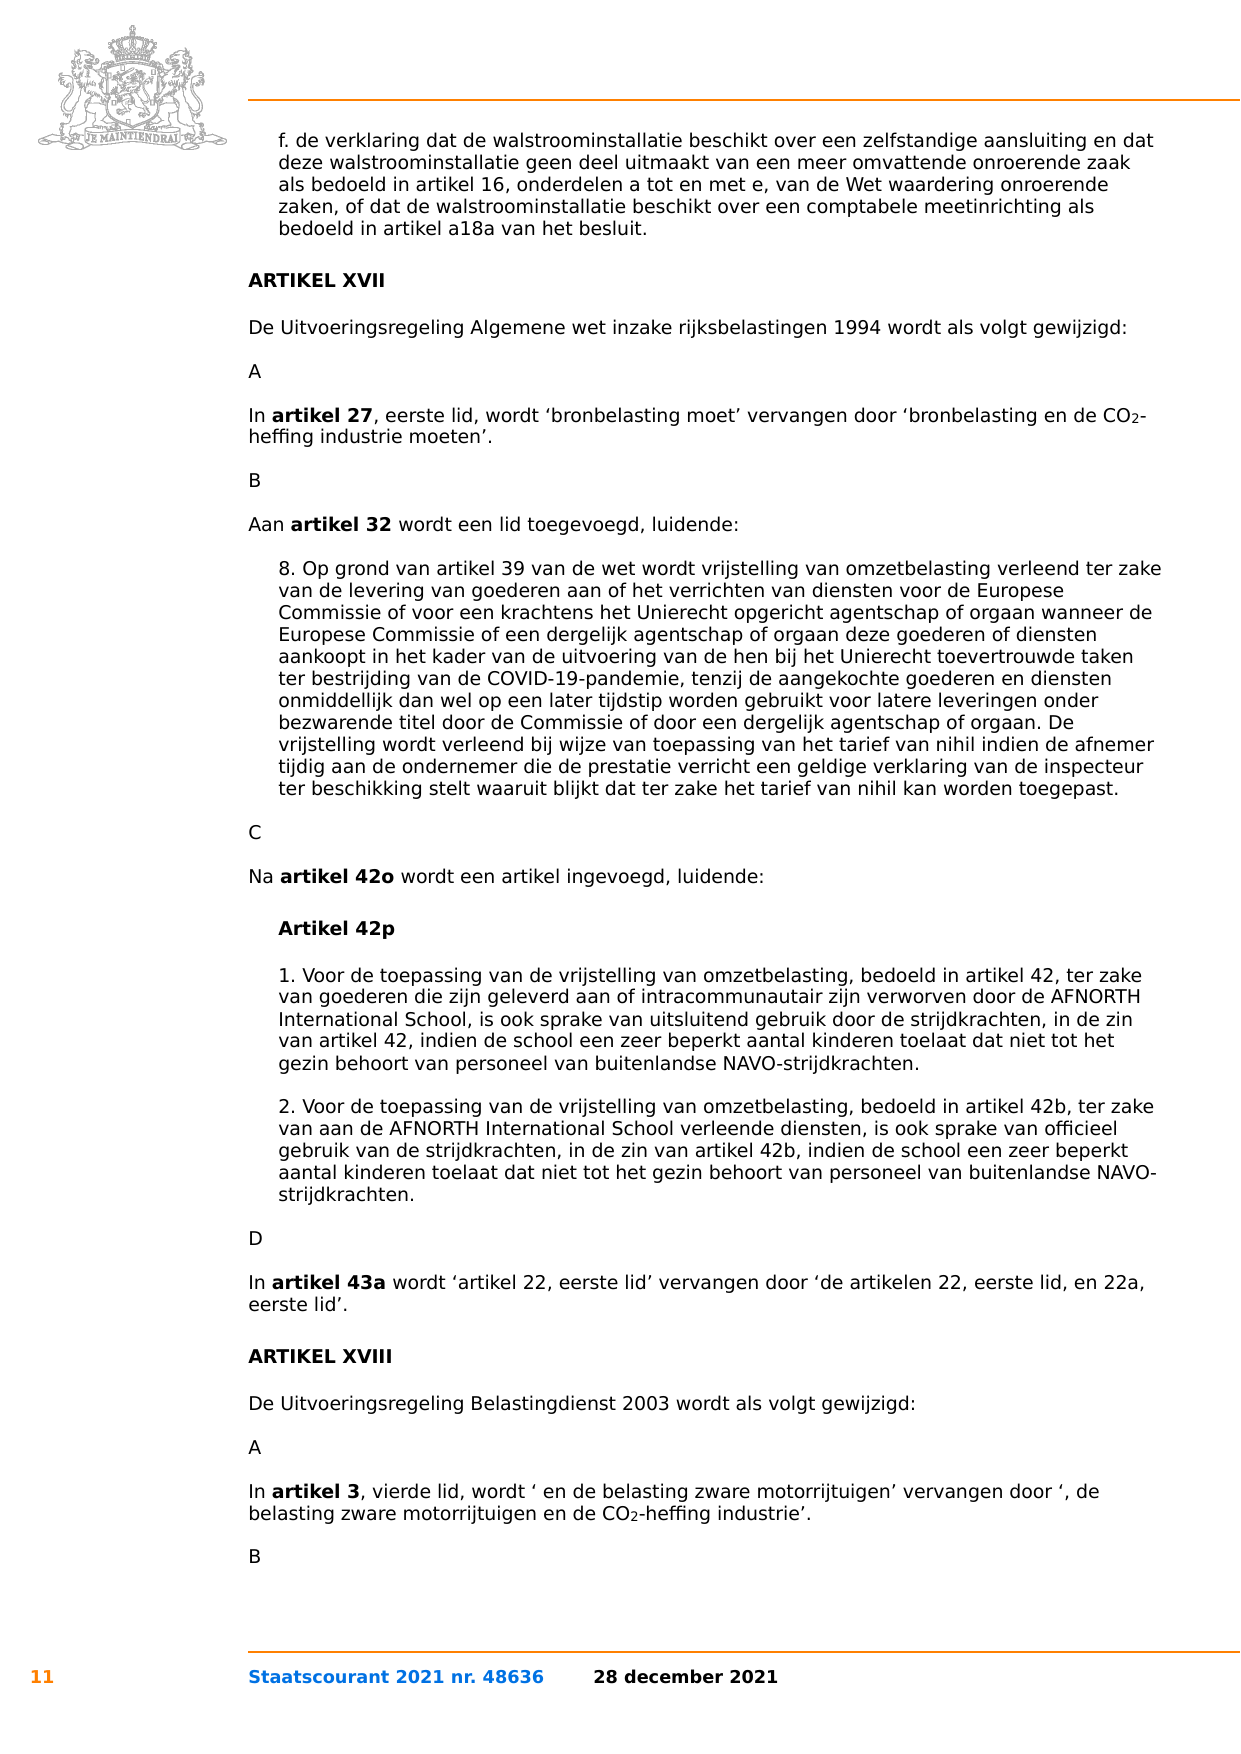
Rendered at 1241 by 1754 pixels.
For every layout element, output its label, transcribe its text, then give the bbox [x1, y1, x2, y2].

text In artikel 27, eerste lid, wordt ‘bronbelasting moet’ vervangen door ‘bronbelasting en de CO2-heffing industrie moeten’. [248, 404, 1163, 448]
text A [248, 361, 1163, 383]
text f. de verklaring dat de walstroominstallatie beschikt over een zelfstandige aansluiting en dat deze walstroominstallatie geen deel uitmaakt van een meer omvattende onroerende zaak als bedoeld in artikel 16, onderdelen a tot en met e, van de Wet waardering onroerende zaken, of dat de walstroominstallatie beschikt over een comptabele meetinrichting als bedoeld in artikel a18a van het besluit. [278, 130, 1163, 240]
subtitle ARTIKEL XVIII [248, 1346, 1163, 1368]
text A [248, 1437, 1163, 1459]
text De Uitvoeringsregeling Algemene wet inzake rijksbelastingen 1994 wordt als volgt gewijzigd: [248, 317, 1163, 339]
picture [38, 25, 227, 150]
text 8. Op grond van artikel 39 van de wet wordt vrijstelling van omzetbelasting verleend ter zake van de levering van goederen aan of het verrichten van diensten voor de Europese Commissie of voor een krachtens het Unierecht opgericht agentschap of orgaan wanneer de Europese Commissie of een dergelijk agentschap of orgaan deze goederen of diensten aankoopt in het kader van de uitvoering van de hen bij het Unierecht toevertrouwde taken ter bestrijding van de COVID-19-pandemie, tenzij de aangekochte goederen en diensten onmiddellijk dan wel op een later tijdstip worden gebruikt voor latere leveringen onder bezwarende titel door de Commissie of door een dergelijk agentschap of orgaan. De vrijstelling wordt verleend bij wijze van toepassing van het tarief van nihil indien de afnemer tijdig aan de ondernemer die de prestatie verricht een geldige verklaring van de inspecteur ter beschikking stelt waaruit blijkt dat ter zake het tarief van nihil kan worden toegepast. [278, 558, 1163, 800]
text In artikel 43a wordt ‘artikel 22, eerste lid’ vervangen door ‘de artikelen 22, eerste lid, en 22a, eerste lid’. [248, 1272, 1163, 1316]
text 1. Voor de toepassing van de vrijstelling van omzetbelasting, bedoeld in artikel 42, ter zake van goederen die zijn geleverd aan of intracommunautair zijn verworven door de AFNORTH International School, is ook sprake van uitsluitend gebruik door de strijdkrachten, in de zin van artikel 42, indien de school een zeer beperkt aantal kinderen toelaat dat niet tot het gezin behoort van personeel van buitenlandse NAVO-strijdkrachten. [278, 964, 1163, 1074]
text B [248, 1546, 1163, 1568]
text C [248, 822, 1163, 844]
subtitle ARTIKEL XVII [248, 270, 1163, 292]
text B [248, 470, 1163, 492]
text Na artikel 42o wordt een artikel ingevoegd, luidende: [248, 866, 1163, 887]
text 2. Voor de toepassing van de vrijstelling van omzetbelasting, bedoeld in artikel 42b, ter zake van aan de AFNORTH International School verleende diensten, is ook sprake van officieel gebruik van de strijdkrachten, in de zin van artikel 42b, indien de school een zeer beperkt aantal kinderen toelaat dat niet tot het gezin behoort van personeel van buitenlandse NAVO-strijdkrachten. [278, 1096, 1163, 1206]
text D [248, 1228, 1163, 1250]
text In artikel 3, vierde lid, wordt ‘ en de belasting zware motorrijtuigen’ vervangen door ‘, de belasting zware motorrijtuigen en de CO2-heffing industrie’. [248, 1481, 1163, 1524]
subtitle Artikel 42p [278, 917, 1163, 939]
text De Uitvoeringsregeling Belastingdienst 2003 wordt als volgt gewijzigd: [248, 1393, 1163, 1415]
text Aan artikel 32 wordt een lid toegevoegd, luidende: [248, 514, 1163, 536]
